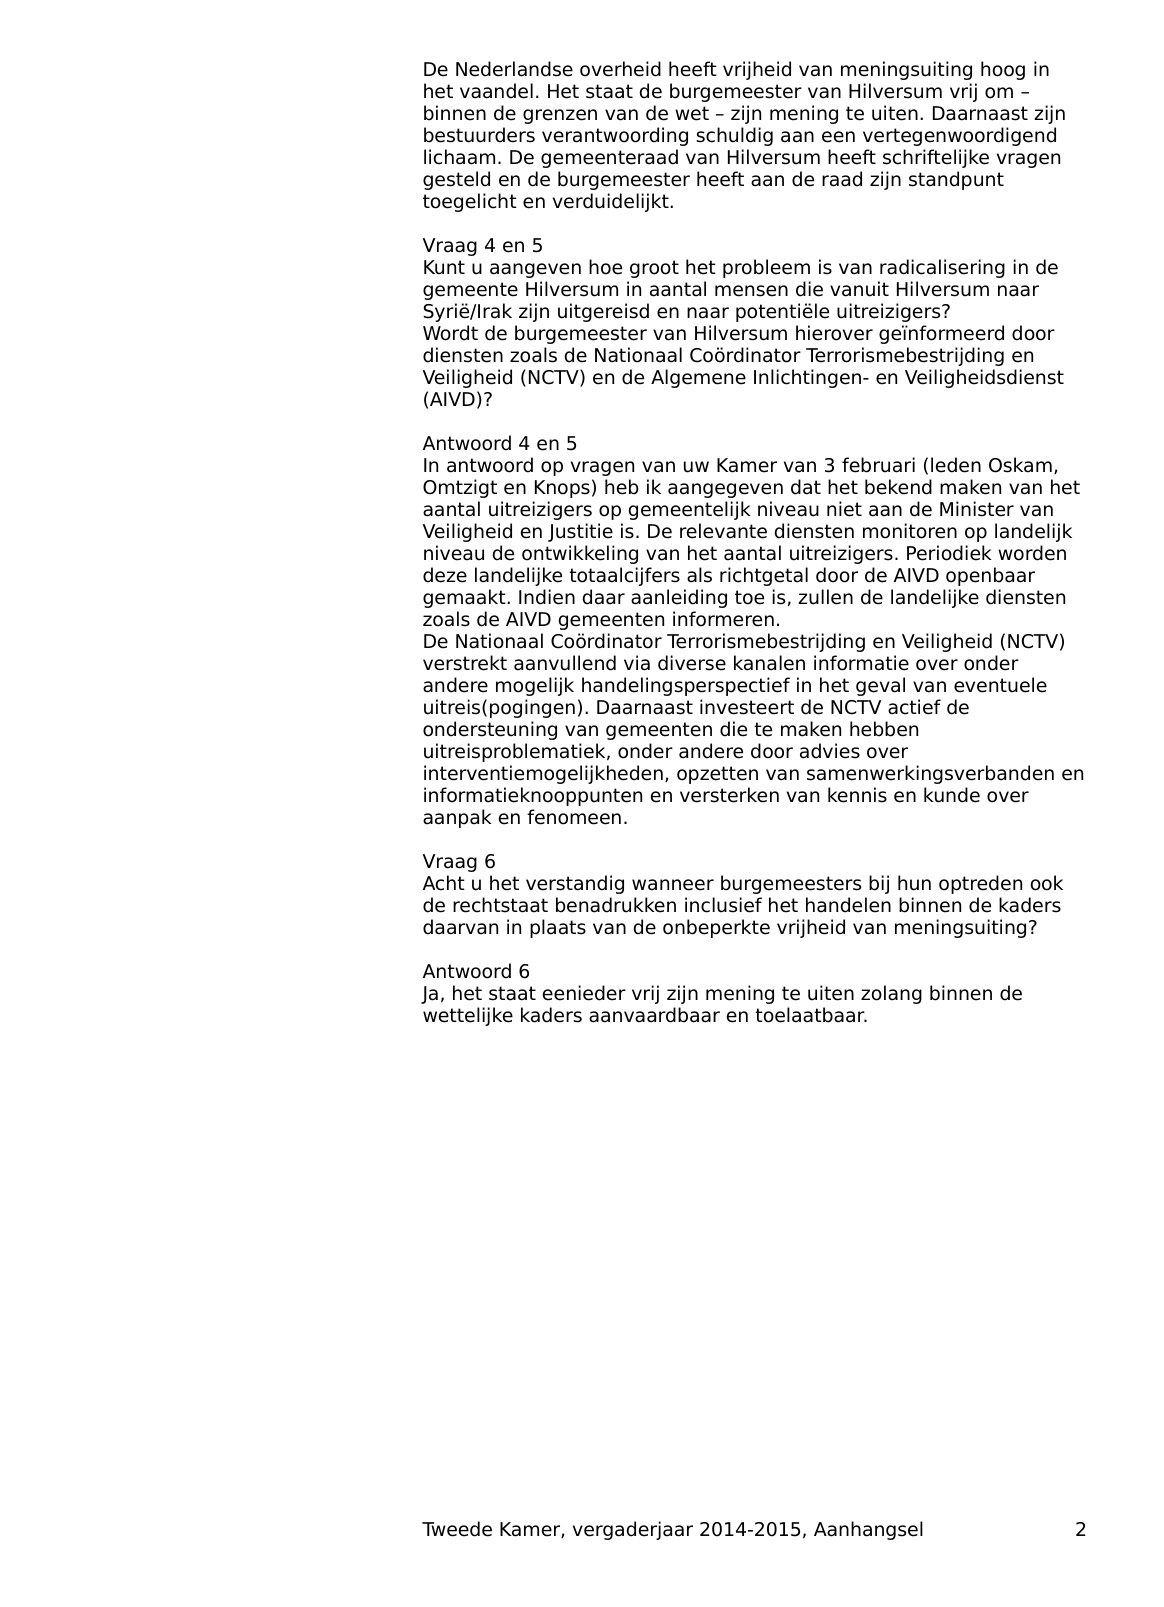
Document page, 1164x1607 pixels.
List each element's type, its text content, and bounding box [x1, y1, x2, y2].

text Vraag 4 en 5 [422, 235, 1087, 257]
text De Nederlandse overheid heeft vrijheid van meningsuiting hoog in het vaandel. Het staat de burgemeester van Hilversum vrij om – binnen de grenzen van de wet – zijn mening te uiten. Daarnaast zijn bestuurders verantwoording schuldig aan een vertegenwoordigend lichaam. De gemeenteraad van Hilversum heeft schriftelijke vragen gesteld en de burgemeester heeft aan de raad zijn standpunt toegelicht en verduidelijkt. [422, 59, 1087, 213]
text Kunt u aangeven hoe groot het probleem is van radicalisering in de gemeente Hilversum in aantal mensen die vanuit Hilversum naar Syrië/Irak zijn uitgereisd en naar potentiële uitreizigers? [422, 257, 1087, 323]
text Antwoord 4 en 5 [422, 433, 1087, 455]
text In antwoord op vragen van uw Kamer van 3 februari (leden Oskam, Omtzigt en Knops) heb ik aangegeven dat het bekend maken van het aantal uitreizigers op gemeentelijk niveau niet aan de Minister van Veiligheid en Justitie is. De relevante diensten monitoren op landelijk niveau de ontwikkeling van het aantal uitreizigers. Periodiek worden deze landelijke totaalcijfers als richtgetal door de AIVD openbaar gemaakt. Indien daar aanleiding toe is, zullen de landelijke diensten zoals de AIVD gemeenten informeren. [422, 455, 1087, 631]
text Vraag 6 [422, 851, 1087, 873]
text Ja, het staat eenieder vrij zijn mening te uiten zolang binnen de wettelijke kaders aanvaardbaar en toelaatbaar. [422, 983, 1087, 1027]
text Wordt de burgemeester van Hilversum hierover geïnformeerd door diensten zoals de Nationaal Coördinator Terrorismebestrijding en Veiligheid (NCTV) en de Algemene Inlichtingen- en Veiligheidsdienst (AIVD)? [422, 323, 1087, 411]
text Acht u het verstandig wanneer burgemeesters bij hun optreden ook de rechtstaat benadrukken inclusief het handelen binnen de kaders daarvan in plaats van de onbeperkte vrijheid van meningsuiting? [422, 873, 1087, 939]
text Antwoord 6 [422, 961, 1087, 983]
text De Nationaal Coördinator Terrorismebestrijding en Veiligheid (NCTV) verstrekt aanvullend via diverse kanalen informatie over onder andere mogelijk handelingsperspectief in het geval van eventuele uitreis(pogingen). Daarnaast investeert de NCTV actief de ondersteuning van gemeenten die te maken hebben uitreisproblematiek, onder andere door advies over interventiemogelijkheden, opzetten van samenwerkingsverbanden en informatieknooppunten en versterken van kennis en kunde over aanpak en fenomeen. [422, 631, 1087, 829]
